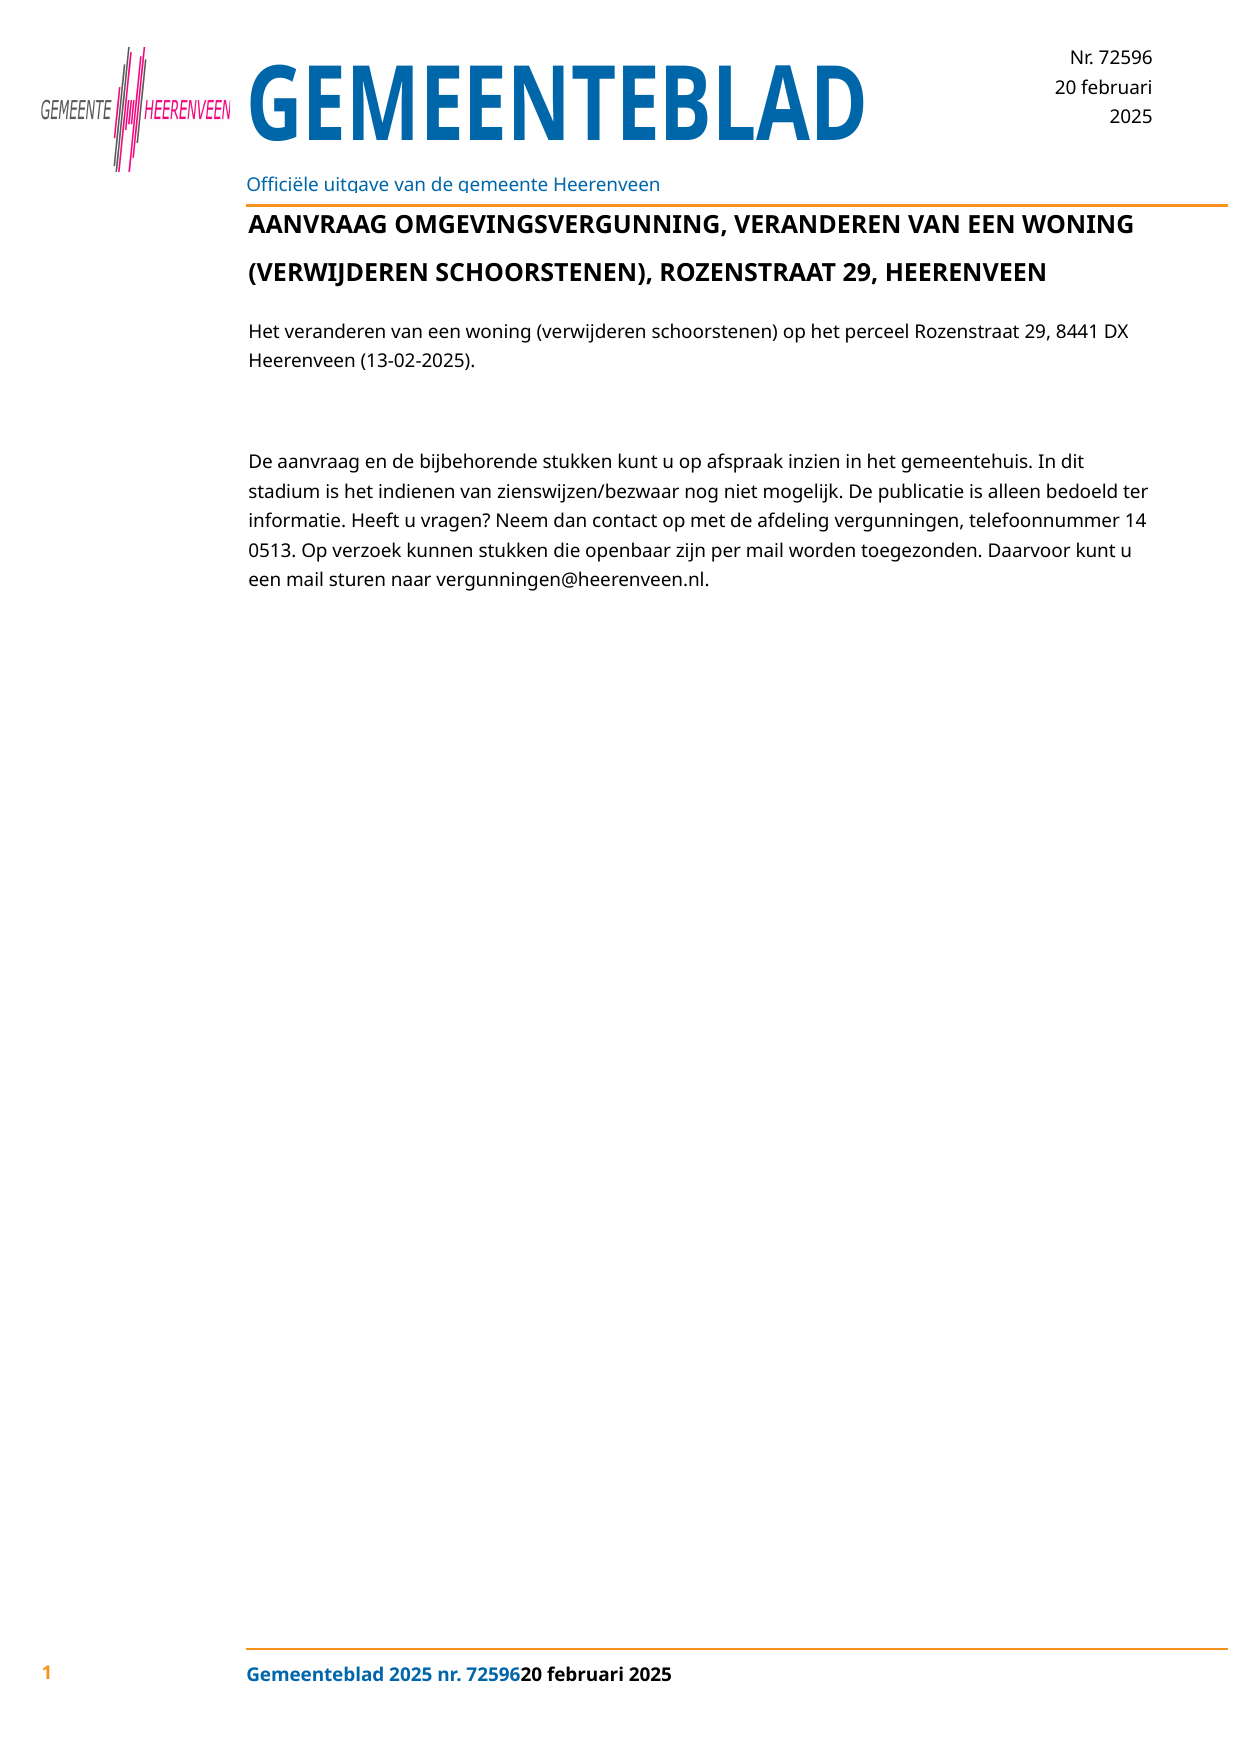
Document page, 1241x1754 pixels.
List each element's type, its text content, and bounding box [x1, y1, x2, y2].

text De aanvraag en de bijbehorende stukken kunt u op afspraak inzien in het gemeentehuis. In dit stadium is het indienen van zienswijzen/bezwaar nog niet mogelijk. De publicatie is alleen bedoeld ter informatie. Heeft u vragen? Neem dan contact op met de afdeling vergunningen, telefoonnummer 14 0513. Op verzoek kunnen stukken die openbaar zijn per mail worden toegezonden. Daarvoor kunt u een mail sturen naar vergunningen@heerenveen.nl. [248, 448, 1152, 592]
text Het veranderen van een woning (verwijderen schoorstenen) op het perceel Rozenstraat 29, 8441 DX Heerenveen (13-02-2025). [248, 318, 1152, 373]
text AANVRAAG OMGEVINGSVERGUNNING, VERANDEREN VAN EEN WONING (VERWIJDEREN SCHOORSTENEN), ROZENSTRAAT 29, HEERENVEEN [248, 207, 1152, 288]
picture [41, 47, 231, 172]
